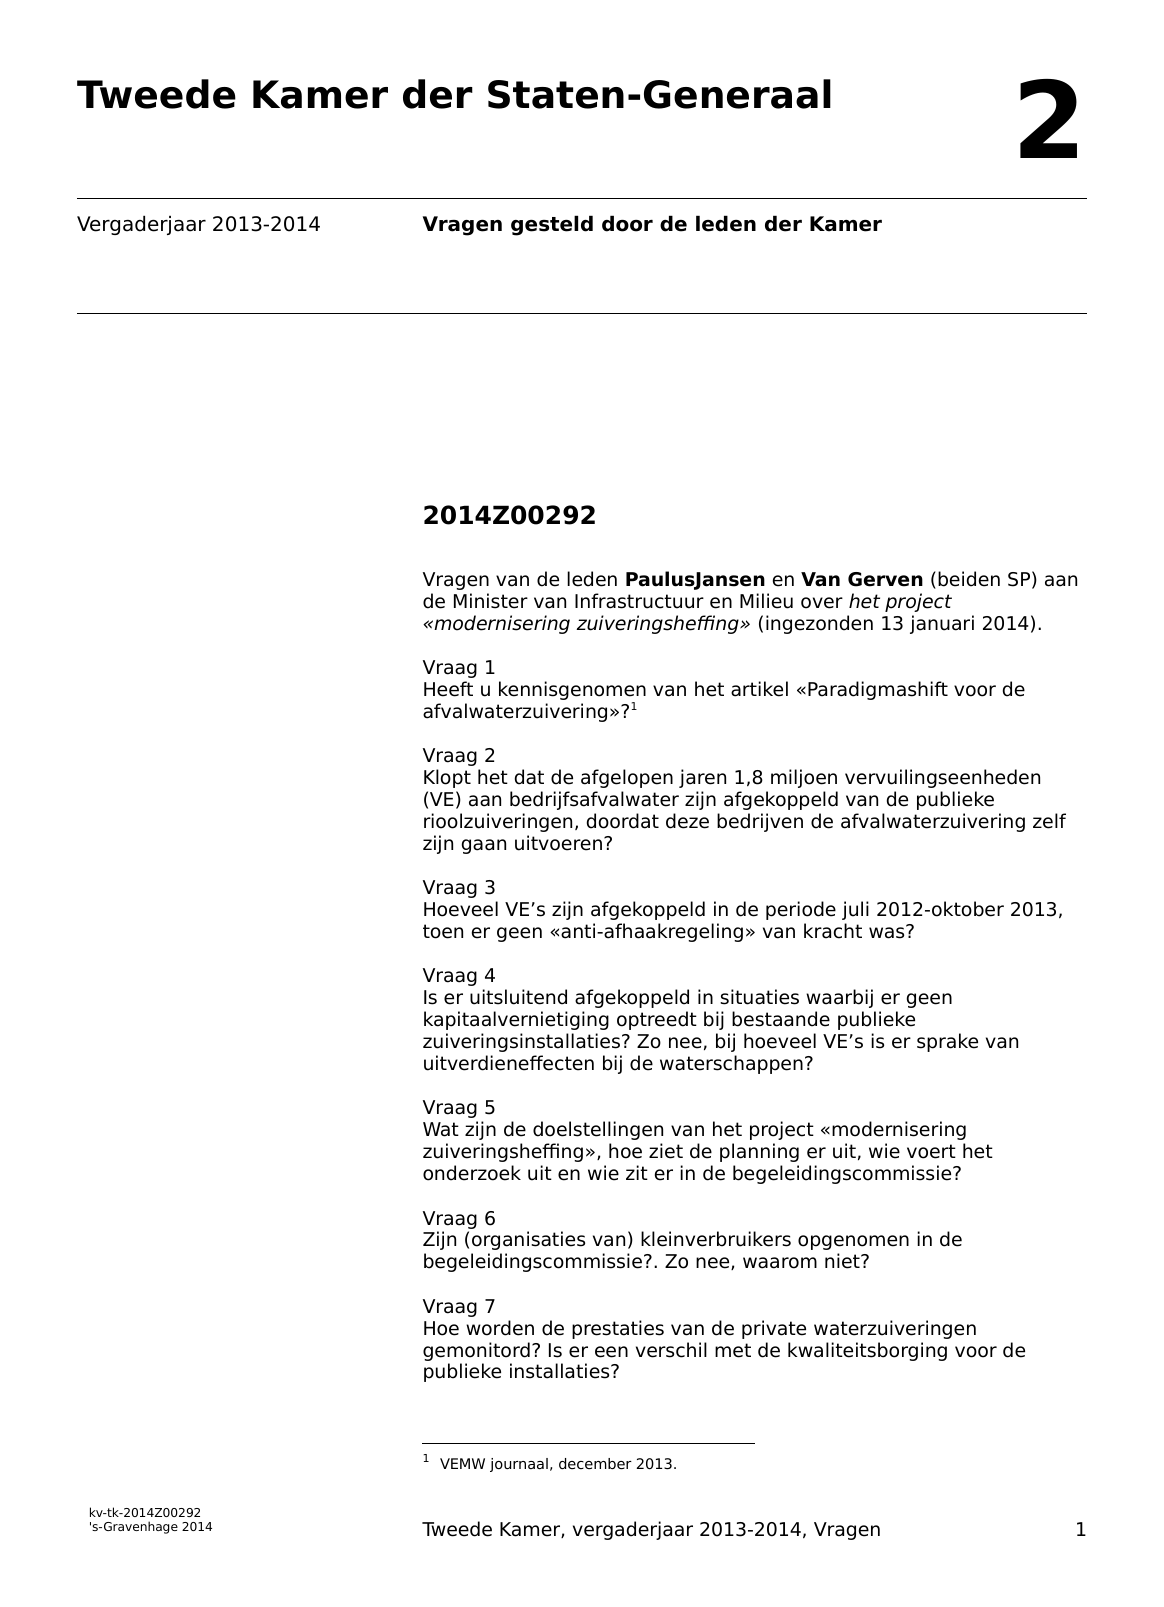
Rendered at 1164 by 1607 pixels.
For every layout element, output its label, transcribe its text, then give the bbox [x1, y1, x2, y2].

text Vraag 7 [422, 1296, 1087, 1317]
table_cell Vergaderjaar 2013-2014 [77, 199, 422, 313]
text Heeft u kennisgenomen van het artikel «Paradigmashift voor de afvalwaterzuivering»? [422, 679, 1087, 723]
text Vraag 1 [422, 657, 1087, 679]
text Vragen van de leden PaulusJansen en Van Gerven (beiden SP) aan de Minister van Infrastructuur en Milieu over het project «modernisering zuiveringsheffing» (ingezonden 13 januari 2014). [422, 569, 1087, 635]
table_header 2 [886, 59, 1087, 198]
table_cell Vragen gesteld door de leden der Kamer [422, 199, 1087, 313]
text kv-tk-2014Z00292 [88, 1506, 323, 1520]
text Is er uitsluitend afgekoppeld in situaties waarbij er geen kapitaalvernietiging optreedt bij bestaande publieke zuiveringsinstallaties? Zo nee, bij hoeveel VE’s is er sprake van uitverdieneffecten bij de waterschappen? [422, 987, 1087, 1075]
text Vraag 4 [422, 965, 1087, 987]
text Klopt het dat de afgelopen jaren 1,8 miljoen vervuilingseenheden (VE) aan bedrijfsafvalwater zijn afgekoppeld van de publieke rioolzuiveringen, doordat deze bedrijven de afvalwaterzuivering zelf zijn gaan uitvoeren? [422, 767, 1087, 855]
text VEMW journaal, december 2013. [422, 1452, 1087, 1474]
table_header Tweede Kamer der Staten-Generaal [77, 59, 886, 198]
text Vraag 5 [422, 1097, 1087, 1119]
text 2014Z00292 [422, 501, 1087, 531]
text Vraag 6 [422, 1207, 1087, 1229]
text Hoeveel VE’s zijn afgekoppeld in de periode juli 2012-oktober 2013, toen er geen «anti-afhaakregeling» van kracht was? [422, 899, 1087, 943]
text Vraag 3 [422, 877, 1087, 899]
text 's-Gravenhage 2014 [88, 1520, 323, 1534]
text Hoe worden de prestaties van de private waterzuiveringen gemonitord? Is er een verschil met de kwaliteitsborging voor de publieke installaties? [422, 1317, 1087, 1383]
text Wat zijn de doelstellingen van het project «modernisering zuiveringsheffing», hoe ziet de planning er uit, wie voert het onderzoek uit en wie zit er in de begeleidingscommissie? [422, 1119, 1087, 1185]
text Zijn (organisaties van) kleinverbruikers opgenomen in de begeleidingscommissie?. Zo nee, waarom niet? [422, 1229, 1087, 1273]
text Vraag 2 [422, 745, 1087, 767]
